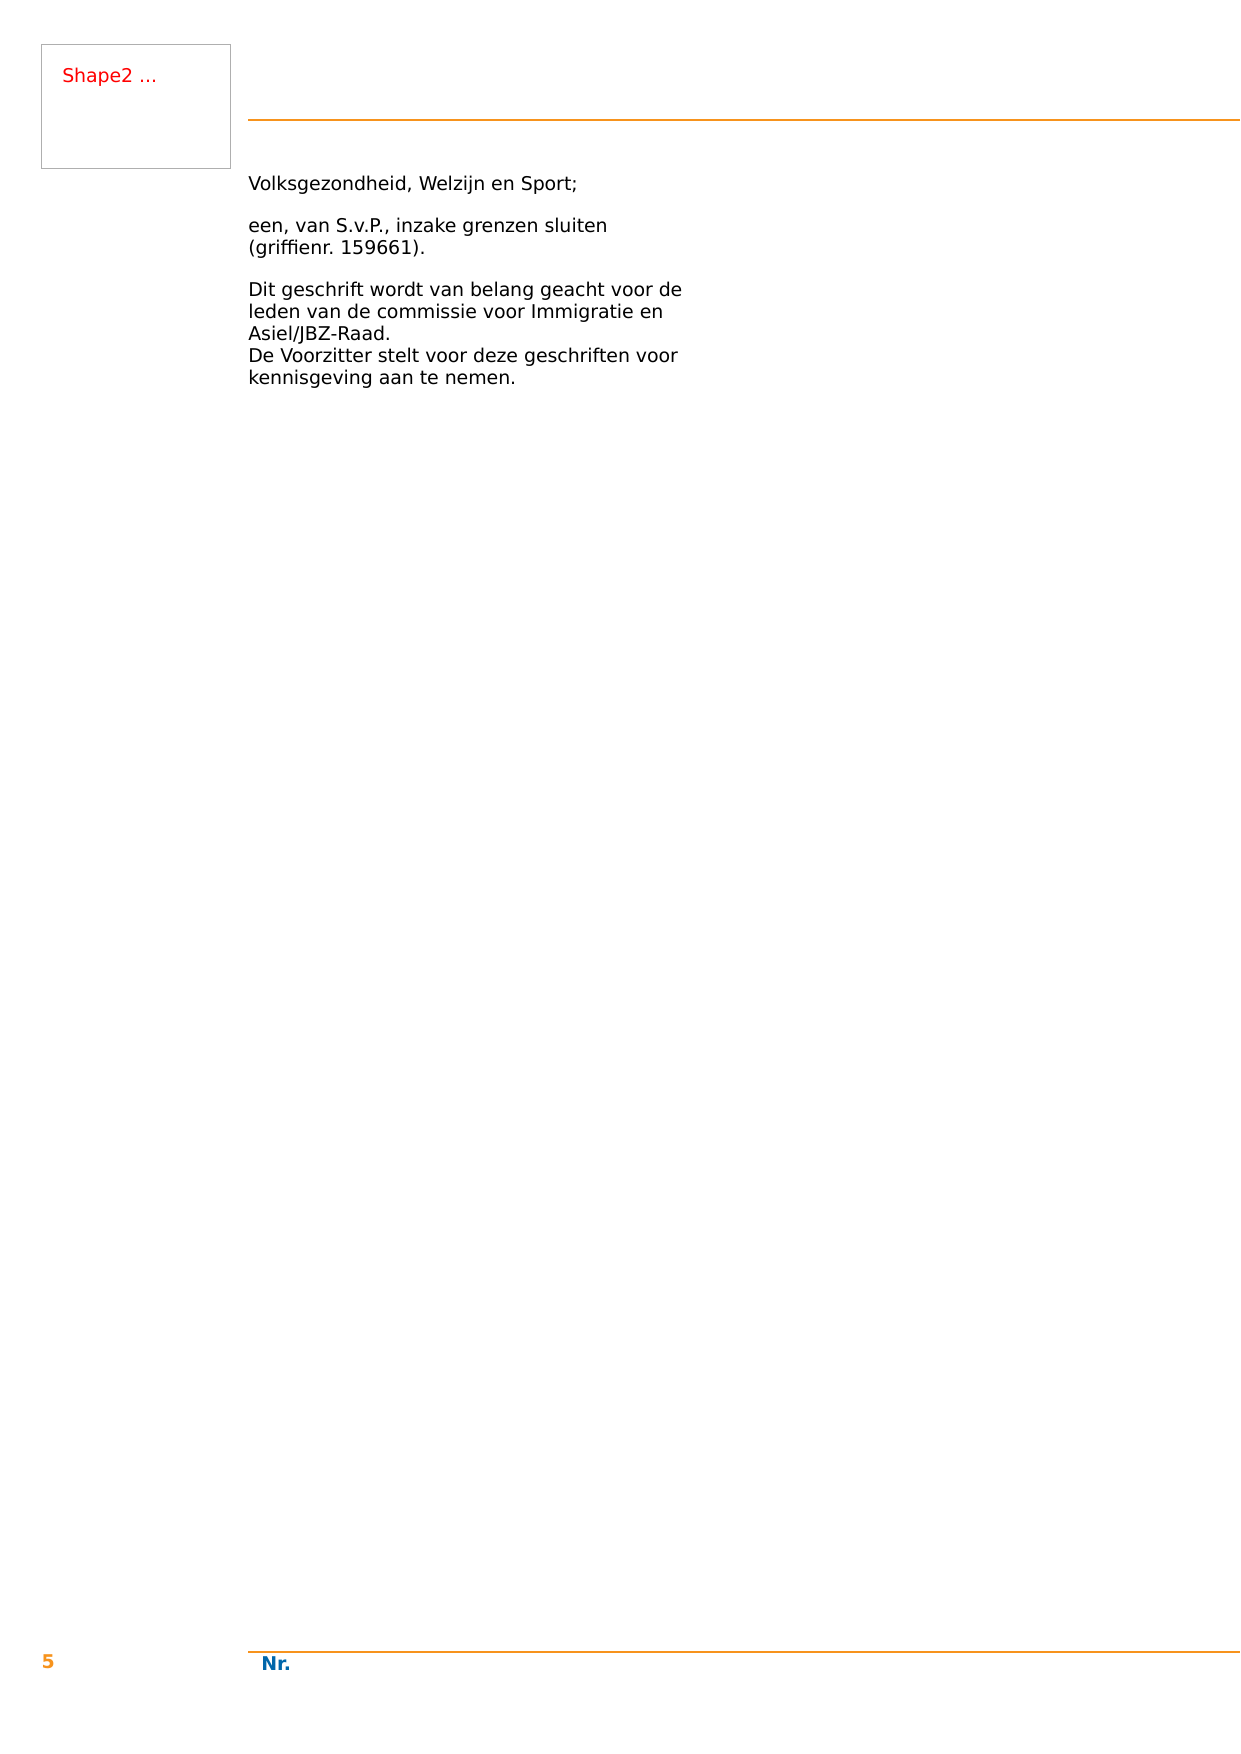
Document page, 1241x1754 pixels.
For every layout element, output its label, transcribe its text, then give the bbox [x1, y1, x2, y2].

text Volksgezondheid, Welzijn en Sport; [248, 173, 691, 195]
text De Voorzitter stelt voor deze geschriften voor kennisgeving aan te nemen. [248, 345, 691, 389]
text Dit geschrift wordt van belang geacht voor de leden van de commissie voor Immigratie en Asiel/JBZ-Raad. [248, 279, 691, 345]
text een, van S.v.P., inzake grenzen sluiten (griffienr. 159661). [248, 215, 691, 259]
